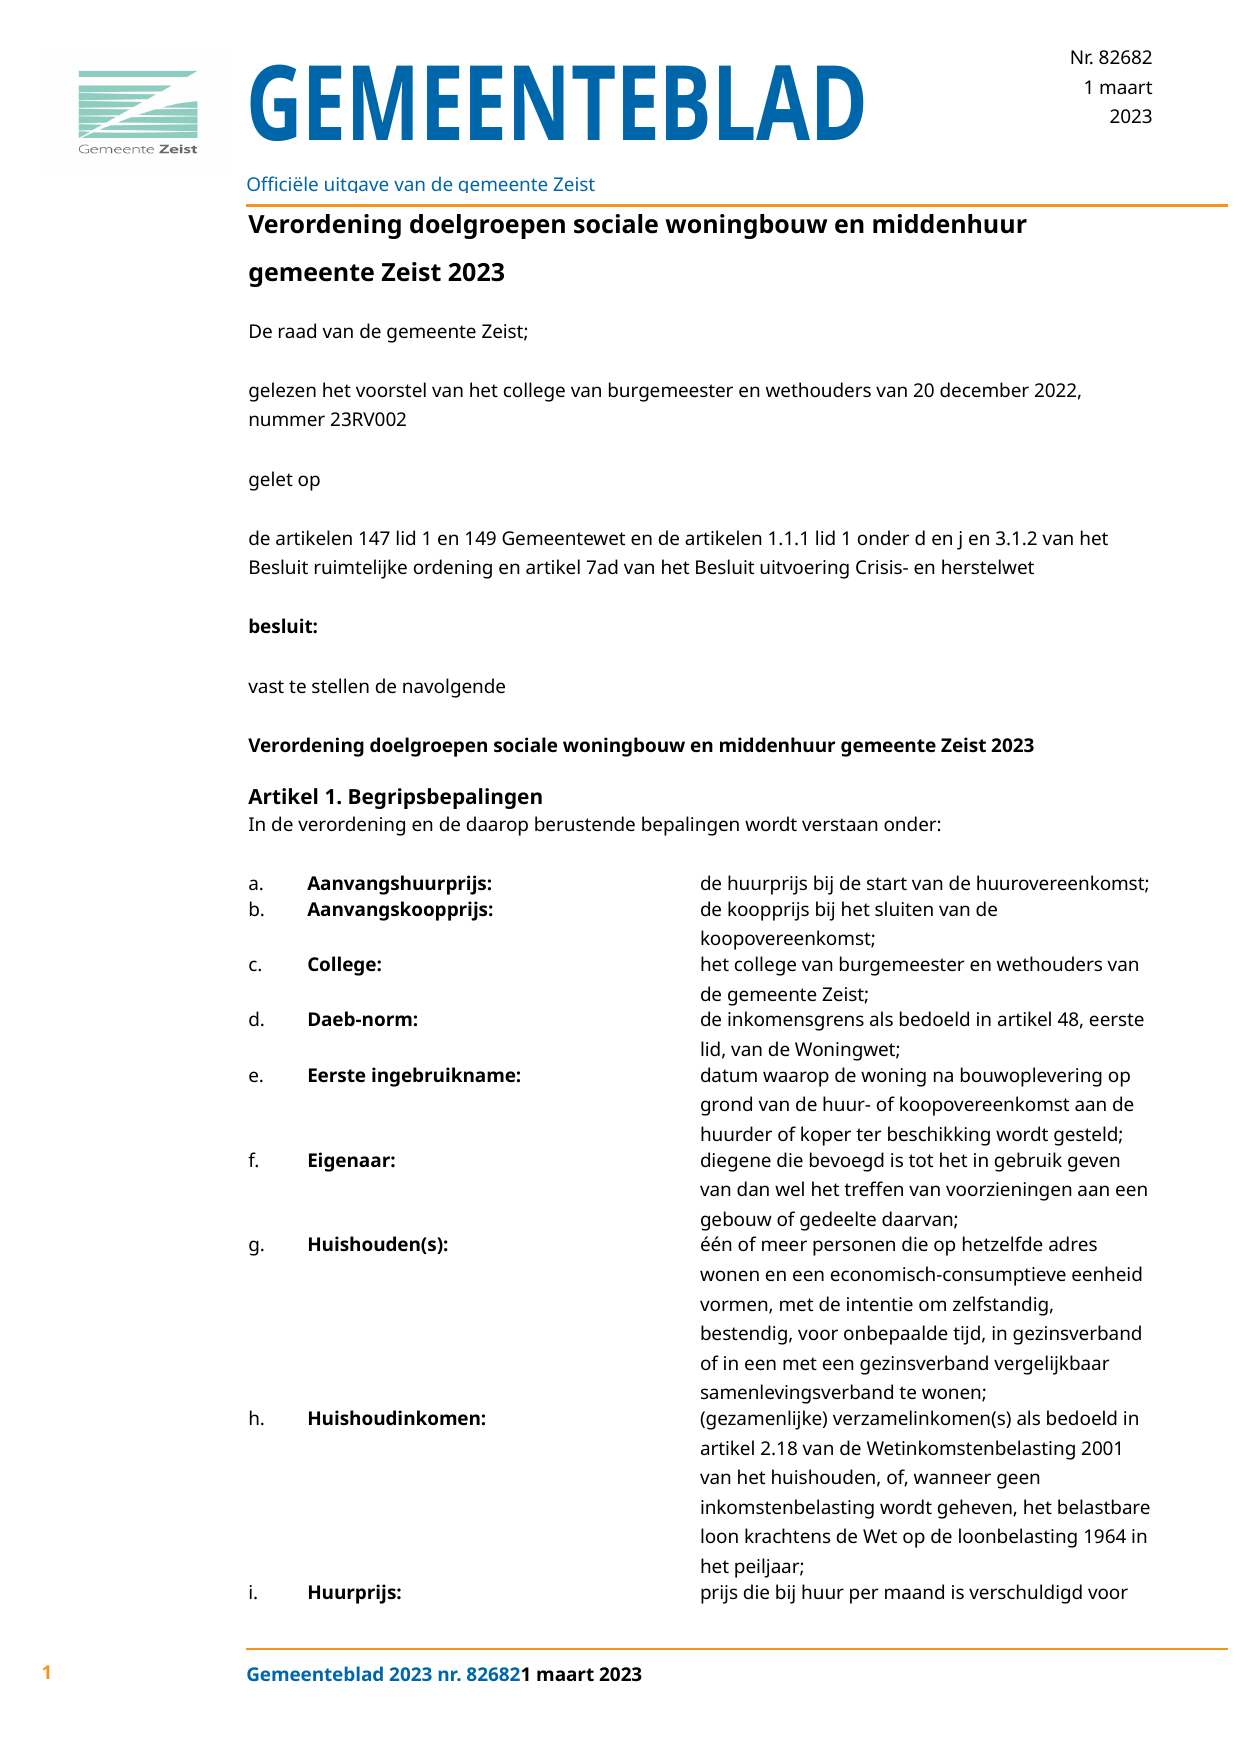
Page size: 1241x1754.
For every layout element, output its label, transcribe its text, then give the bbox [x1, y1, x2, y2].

table_cell Huurprijs: [248, 1579, 700, 1605]
table_cell College: [248, 951, 700, 1007]
table_cell datum waarop de woning na bouwoplevering op grond van de huur- of koopovereenkomst aan de huurder of koper ter beschikking wordt gesteld; [700, 1062, 1152, 1147]
table_cell Huishouden(s): [248, 1232, 700, 1405]
text vast te stellen de navolgende [248, 673, 1152, 699]
text De raad van de gemeente Zeist; [248, 318, 1152, 344]
table_header Aanvangshuurprijs: [248, 870, 700, 896]
table_cell Daeb-norm: [248, 1007, 700, 1062]
table_cell Huishoudinkomen: [248, 1405, 700, 1579]
table_cell diegene die bevoegd is tot het in gebruik geven van dan wel het treffen van voorzieningen aan een gebouw of gedeelte daarvan; [700, 1147, 1152, 1232]
text gelet op [248, 466, 1152, 492]
text besluit: [248, 614, 1152, 639]
text In de verordening en de daarop berustende bepalingen wordt verstaan onder: [248, 811, 1152, 837]
table_cell de koopprijs bij het sluiten van de koopovereenkomst; [700, 896, 1152, 951]
text Verordening doelgroepen sociale woningbouw en middenhuur gemeente Zeist 2023 [248, 207, 1152, 288]
table_cell het college van burgemeester en wethouders van de gemeente Zeist; [700, 951, 1152, 1007]
table_cell Aanvangskoopprijs: [248, 896, 700, 951]
text de artikelen 147 lid 1 en 149 Gemeentewet en de artikelen 1.1.1 lid 1 onder d en j en 3.1.2 van het Besluit ruimtelijke ordening en artikel 7ad van het Besluit uitvoering Crisis- en herstelwet [248, 525, 1152, 580]
text gelezen het voorstel van het college van burgemeester en wethouders van 20 december 2022, nummer 23RV002 [248, 377, 1152, 432]
picture [41, 47, 231, 172]
table_cell de inkomensgrens als bedoeld in artikel 48, eerste lid, van de Woningwet; [700, 1007, 1152, 1062]
table_cell één of meer personen die op hetzelfde adres wonen en een economisch-consumptieve eenheid vormen, met de intentie om zelfstandig, bestendig, voor onbepaalde tijd, in gezinsverband of in een met een gezinsverband vergelijkbaar samenlevingsverband te wonen; [700, 1232, 1152, 1405]
table_cell prijs die bij huur per maand is verschuldigd voor [700, 1579, 1152, 1605]
text Verordening doelgroepen sociale woningbouw en middenhuur gemeente Zeist 2023 [248, 732, 1152, 758]
table_header de huurprijs bij de start van de huurovereenkomst; [700, 870, 1152, 896]
text Artikel 1. Begripsbepalingen [248, 782, 1152, 811]
table_cell (gezamenlijke) verzamelinkomen(s) als bedoeld in artikel 2.18 van de Wetinkomstenbelasting 2001 van het huishouden, of, wanneer geen inkomstenbelasting wordt geheven, het belastbare loon krachtens de Wet op de loonbelasting 1964 in het peiljaar; [700, 1405, 1152, 1579]
table_cell Eigenaar: [248, 1147, 700, 1232]
table_cell Eerste ingebruikname: [248, 1062, 700, 1147]
